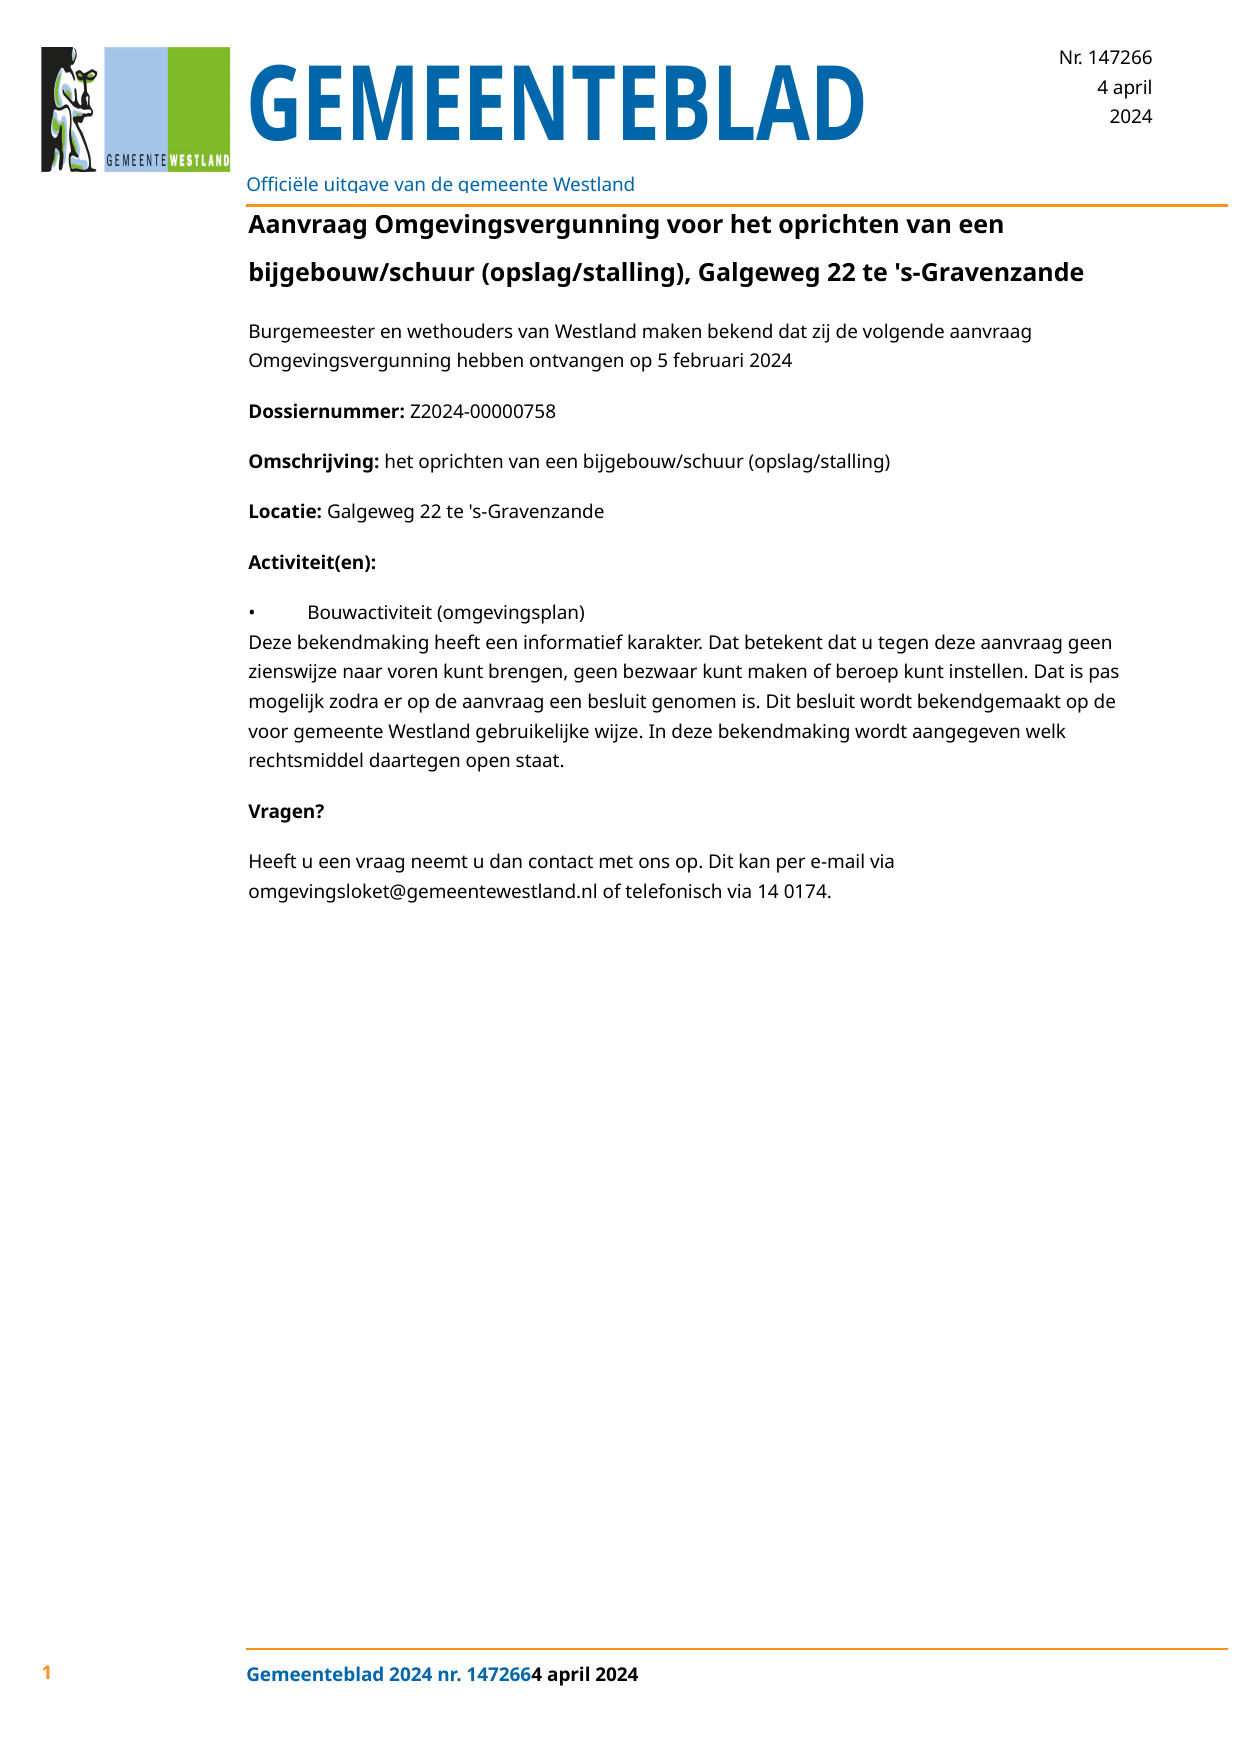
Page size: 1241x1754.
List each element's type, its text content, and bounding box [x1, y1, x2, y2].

list Bouwactiviteit (omgevingsplan) [248, 599, 1152, 625]
picture [41, 47, 231, 172]
text Aanvraag Omgevingsvergunning voor het oprichten van een bijgebouw/schuur (opslag/stalling), Galgeweg 22 te 's-Gravenzande [248, 207, 1152, 288]
text Burgemeester en wethouders van Westland maken bekend dat zij de volgende aanvraag Omgevingsvergunning hebben ontvangen op 5 februari 2024 [248, 318, 1152, 373]
text Activiteit(en): [248, 549, 1152, 575]
text Omschrijving: het oprichten van een bijgebouw/schuur (opslag/stalling) [248, 448, 1152, 474]
text Deze bekendmaking heeft een informatief karakter. Dat betekent dat u tegen deze aanvraag geen zienswijze naar voren kunt brengen, geen bezwaar kunt maken of beroep kunt instellen. Dat is pas mogelijk zodra er op de aanvraag een besluit genomen is. Dit besluit wordt bekendgemaakt op de voor gemeente Westland gebruikelijke wijze. In deze bekendmaking wordt aangegeven welk rechtsmiddel daartegen open staat. [248, 629, 1152, 773]
text Locatie: Galgeweg 22 te 's-Gravenzande [248, 499, 1152, 524]
text Vragen? [248, 798, 1152, 824]
text Heeft u een vraag neemt u dan contact met ons op. Dit kan per e-mail via omgevingsloket@gemeentewestland.nl of telefonisch via 14 0174. [248, 848, 1152, 904]
text Dossiernummer: Z2024-00000758 [248, 398, 1152, 424]
